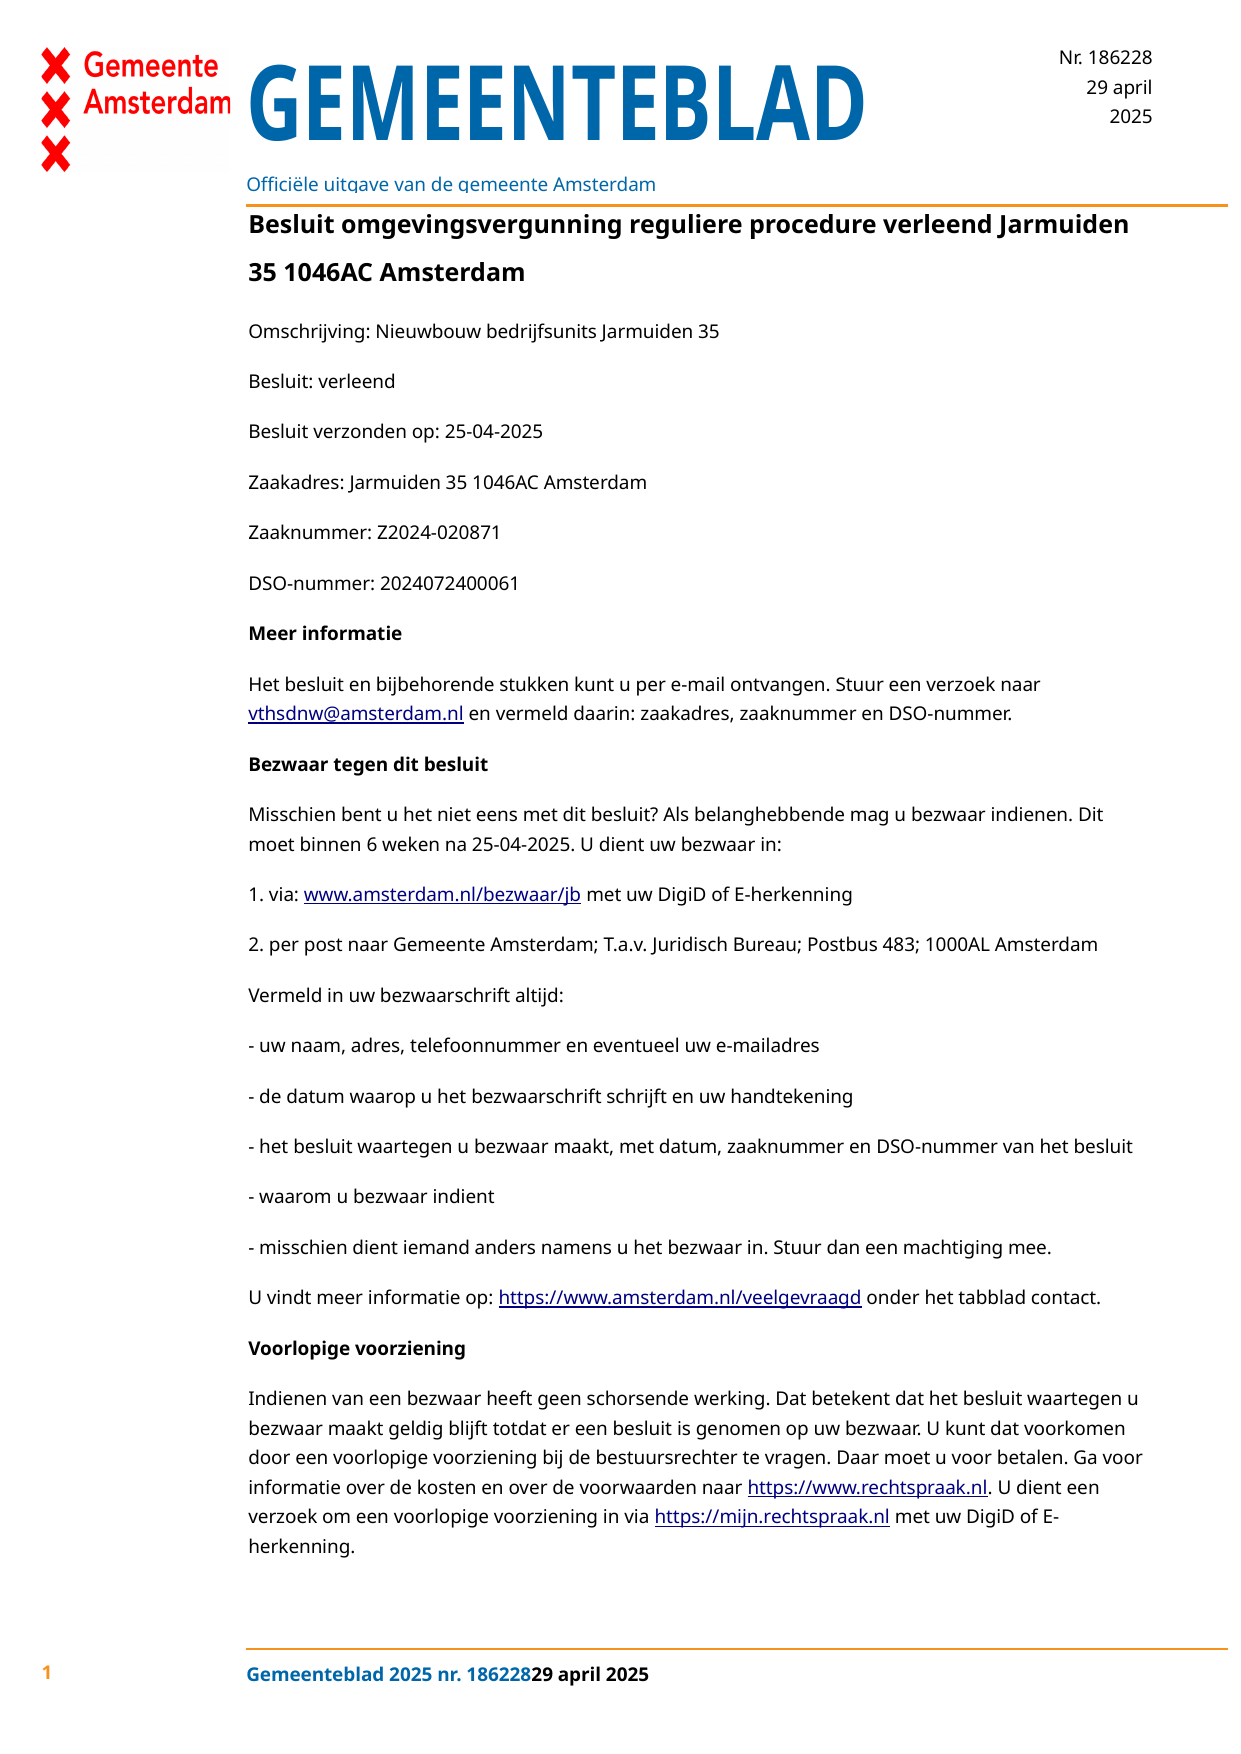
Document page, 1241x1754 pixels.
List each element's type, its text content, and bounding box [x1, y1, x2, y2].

text - de datum waarop u het bezwaarschrift schrijft en uw handtekening [248, 1083, 1152, 1109]
text Besluit verzonden op: 25-04-2025 [248, 419, 1152, 444]
text Zaakadres: Jarmuiden 35 1046AC Amsterdam [248, 469, 1152, 495]
text DSO-nummer: 2024072400061 [248, 570, 1152, 596]
text Indienen van een bezwaar heeft geen schorsende werking. Dat betekent dat het besluit waartegen u bezwaar maakt geldig blijft totdat er een besluit is genomen op uw bezwaar. U kunt dat voorkomen door een voorlopige voorziening bij de bestuursrechter te vragen. Daar moet u voor betalen. Ga voor informatie over de kosten en over de voorwaarden naar https://www.rechtspraak.nl. U dient een verzoek om een voorlopige voorziening in via https://mijn.rechtspraak.nl met uw DigiD of E-herkenning. [248, 1385, 1152, 1559]
text Bezwaar tegen dit besluit [248, 751, 1152, 777]
text 1. via: www.amsterdam.nl/bezwaar/jb met uw DigiD of E-herkenning [248, 881, 1152, 907]
text Omschrijving: Nieuwbouw bedrijfsunits Jarmuiden 35 [248, 318, 1152, 344]
text Voorlopige voorziening [248, 1335, 1152, 1361]
text - uw naam, adres, telefoonnummer en eventueel uw e-mailadres [248, 1032, 1152, 1058]
picture [41, 47, 231, 172]
text 2. per post naar Gemeente Amsterdam; T.a.v. Juridisch Bureau; Postbus 483; 1000AL Amsterdam [248, 932, 1152, 957]
text Vermeld in uw bezwaarschrift altijd: [248, 982, 1152, 1008]
text Besluit: verleend [248, 368, 1152, 394]
text Het besluit en bijbehorende stukken kunt u per e-mail ontvangen. Stuur een verzoek naar vthsdnw@amsterdam.nl en vermeld daarin: zaakadres, zaaknummer en DSO-nummer. [248, 671, 1152, 726]
text U vindt meer informatie op: https://www.amsterdam.nl/veelgevraagd onder het tabblad contact. [248, 1284, 1152, 1310]
text Besluit omgevingsvergunning reguliere procedure verleend Jarmuiden 35 1046AC Amsterdam [248, 207, 1152, 288]
text - waarom u bezwaar indient [248, 1184, 1152, 1209]
text Zaaknummer: Z2024-020871 [248, 519, 1152, 545]
text - het besluit waartegen u bezwaar maakt, met datum, zaaknummer en DSO-nummer van het besluit [248, 1133, 1152, 1159]
text Meer informatie [248, 620, 1152, 646]
text - misschien dient iemand anders namens u het bezwaar in. Stuur dan een machtiging mee. [248, 1234, 1152, 1260]
text Misschien bent u het niet eens met dit besluit? Als belanghebbende mag u bezwaar indienen. Dit moet binnen 6 weken na 25-04-2025. U dient uw bezwaar in: [248, 801, 1152, 857]
